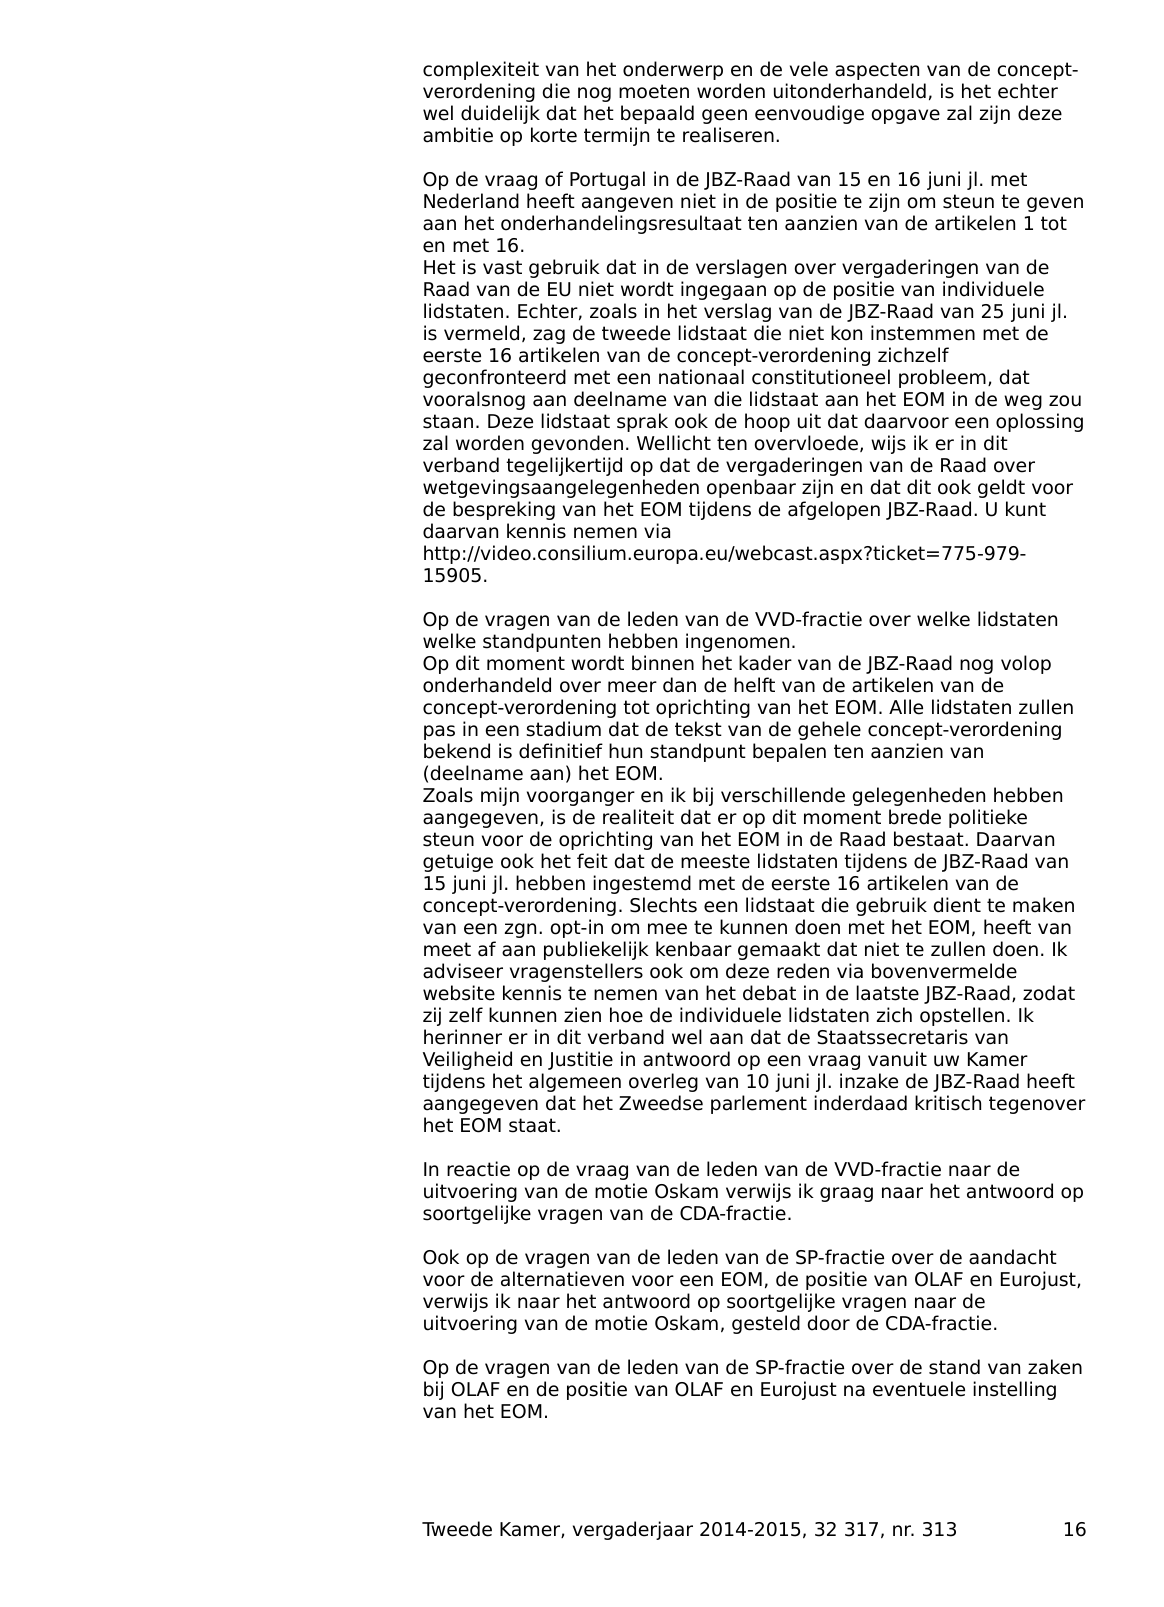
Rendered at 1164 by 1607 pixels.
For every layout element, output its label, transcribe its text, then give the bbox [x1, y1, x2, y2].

text Op dit moment wordt binnen het kader van de JBZ-Raad nog volop onderhandeld over meer dan de helft van de artikelen van de concept-verordening tot oprichting van het EOM. Alle lidstaten zullen pas in een stadium dat de tekst van de gehele concept-verordening bekend is definitief hun standpunt bepalen ten aanzien van (deelname aan) het EOM. [422, 653, 1087, 785]
text complexiteit van het onderwerp en de vele aspecten van de concept-verordening die nog moeten worden uitonderhandeld, is het echter wel duidelijk dat het bepaald geen eenvoudige opgave zal zijn deze ambitie op korte termijn te realiseren. [422, 59, 1087, 147]
text In reactie op de vraag van de leden van de VVD-fractie naar de uitvoering van de motie Oskam verwijs ik graag naar het antwoord op soortgelijke vragen van de CDA-fractie. [422, 1159, 1087, 1224]
text Op de vragen van de leden van de VVD-fractie over welke lidstaten welke standpunten hebben ingenomen. [422, 609, 1087, 653]
text Het is vast gebruik dat in de verslagen over vergaderingen van de Raad van de EU niet wordt ingegaan op de positie van individuele lidstaten. Echter, zoals in het verslag van de JBZ-Raad van 25 juni jl. is vermeld, zag de tweede lidstaat die niet kon instemmen met de eerste 16 artikelen van de concept-verordening zichzelf geconfronteerd met een nationaal constitutioneel probleem, dat vooralsnog aan deelname van die lidstaat aan het EOM in de weg zou staan. Deze lidstaat sprak ook de hoop uit dat daarvoor een oplossing zal worden gevonden. Wellicht ten overvloede, wijs ik er in dit verband tegelijkertijd op dat de vergaderingen van de Raad over wetgevingsaangelegenheden openbaar zijn en dat dit ook geldt voor de bespreking van het EOM tijdens de afgelopen JBZ-Raad. U kunt daarvan kennis nemen via http://video.consilium.europa.eu/webcast.aspx?ticket=775-979-15905. [422, 257, 1087, 587]
text Zoals mijn voorganger en ik bij verschillende gelegenheden hebben aangegeven, is de realiteit dat er op dit moment brede politieke steun voor de oprichting van het EOM in de Raad bestaat. Daarvan getuige ook het feit dat de meeste lidstaten tijdens de JBZ-Raad van 15 juni jl. hebben ingestemd met de eerste 16 artikelen van de concept-verordening. Slechts een lidstaat die gebruik dient te maken van een zgn. opt-in om mee te kunnen doen met het EOM, heeft van meet af aan publiekelijk kenbaar gemaakt dat niet te zullen doen. Ik adviseer vragenstellers ook om deze reden via bovenvermelde website kennis te nemen van het debat in de laatste JBZ-Raad, zodat zij zelf kunnen zien hoe de individuele lidstaten zich opstellen. Ik herinner er in dit verband wel aan dat de Staatssecretaris van Veiligheid en Justitie in antwoord op een vraag vanuit uw Kamer tijdens het algemeen overleg van 10 juni jl. inzake de JBZ-Raad heeft aangegeven dat het Zweedse parlement inderdaad kritisch tegenover het EOM staat. [422, 785, 1087, 1136]
text Op de vragen van de leden van de SP-fractie over de stand van zaken bij OLAF en de positie van OLAF en Eurojust na eventuele instelling van het EOM. [422, 1357, 1087, 1423]
text Ook op de vragen van de leden van de SP-fractie over de aandacht voor de alternatieven voor een EOM, de positie van OLAF en Eurojust, verwijs ik naar het antwoord op soortgelijke vragen naar de uitvoering van de motie Oskam, gesteld door de CDA-fractie. [422, 1247, 1087, 1335]
text Op de vraag of Portugal in de JBZ-Raad van 15 en 16 juni jl. met Nederland heeft aangeven niet in de positie te zijn om steun te geven aan het onderhandelingsresultaat ten aanzien van de artikelen 1 tot en met 16. [422, 169, 1087, 257]
